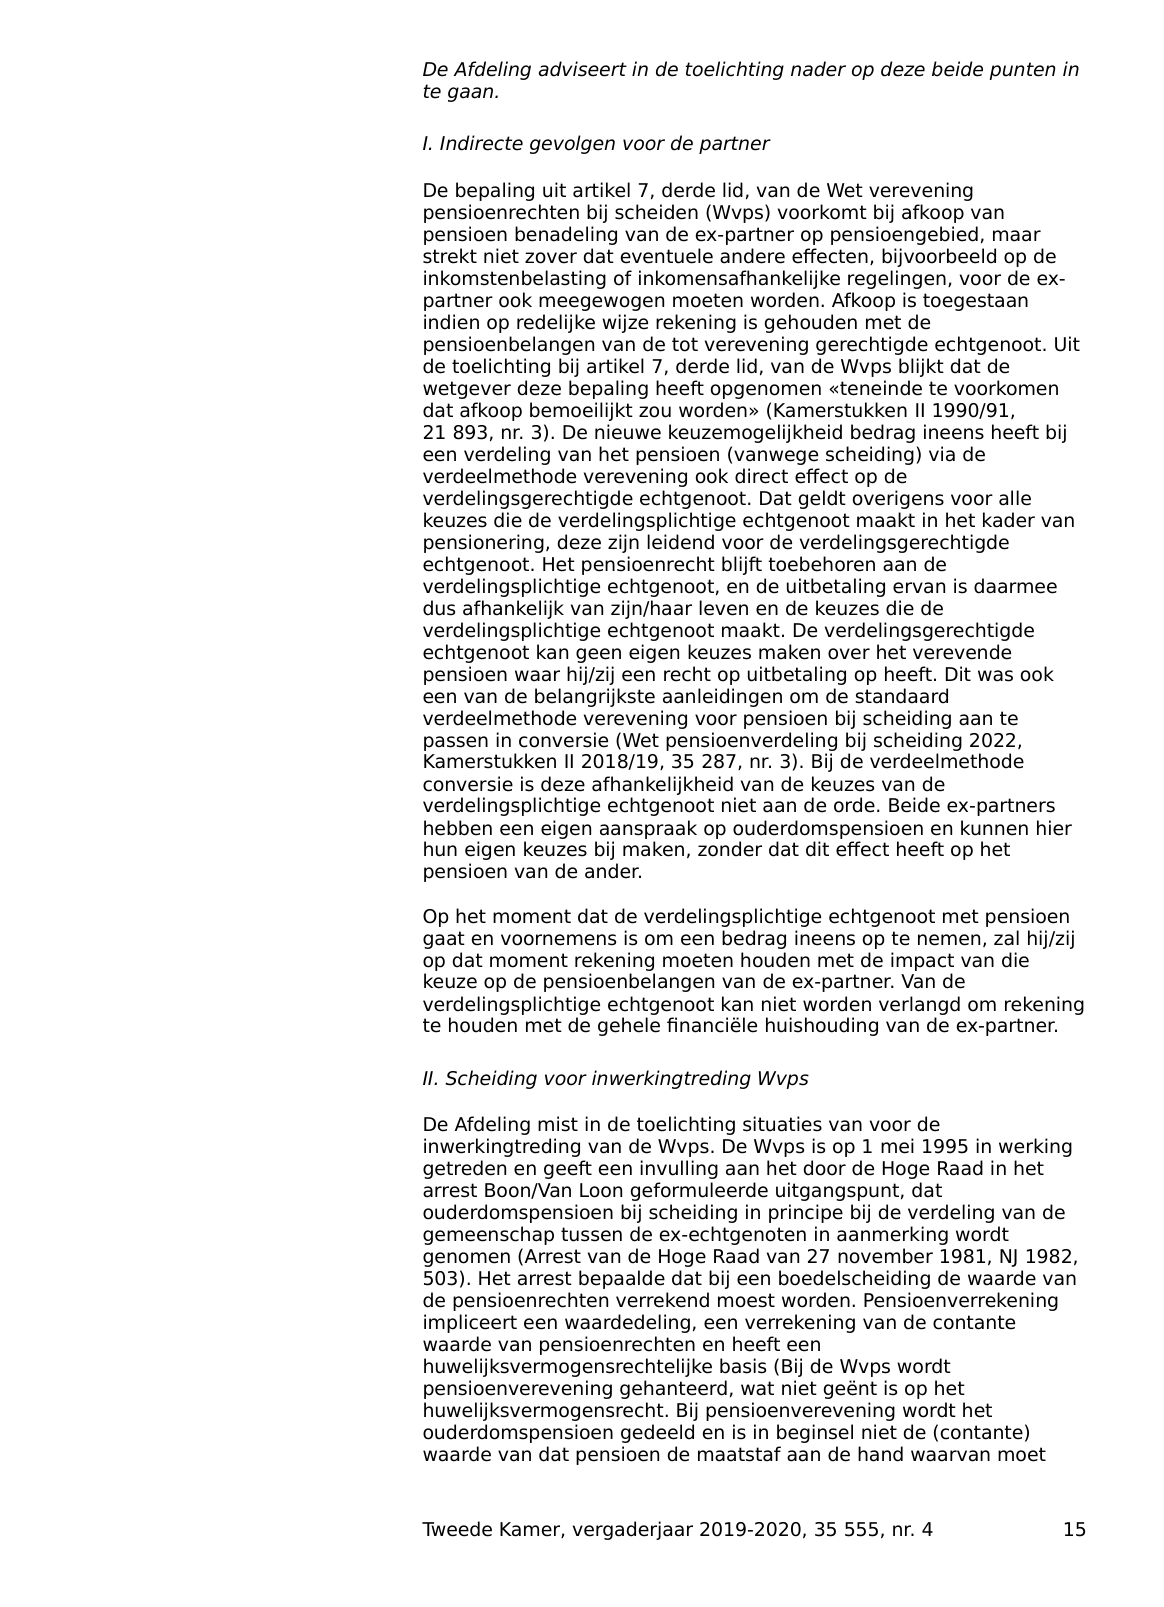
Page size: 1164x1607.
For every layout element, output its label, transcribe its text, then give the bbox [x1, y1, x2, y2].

subtitle II. Scheiding voor inwerkingtreding Wvps [422, 1067, 1087, 1089]
text De Afdeling adviseert in de toelichting nader op deze beide punten in te gaan. [422, 59, 1087, 103]
text Op het moment dat de verdelingsplichtige echtgenoot met pensioen gaat en voornemens is om een bedrag ineens op te nemen, zal hij/zij op dat moment rekening moeten houden met de impact van die keuze op de pensioenbelangen van de ex-partner. Van de verdelingsplichtige echtgenoot kan niet worden verlangd om rekening te houden met de gehele financiële huishouding van de ex-partner. [422, 906, 1087, 1037]
text De bepaling uit artikel 7, derde lid, van de Wet verevening pensioenrechten bij scheiden (Wvps) voorkomt bij afkoop van pensioen benadeling van de ex-partner op pensioengebied, maar strekt niet zover dat eventuele andere effecten, bijvoorbeeld op de inkomstenbelasting of inkomensafhankelijke regelingen, voor de ex-partner ook meegewogen moeten worden. Afkoop is toegestaan indien op redelijke wijze rekening is gehouden met de pensioenbelangen van de tot verevening gerechtigde echtgenoot. Uit de toelichting bij artikel 7, derde lid, van de Wvps blijkt dat de wetgever deze bepaling heeft opgenomen «teneinde te voorkomen dat afkoop bemoeilijkt zou worden» (Kamerstukken II 1990/91, 21 893, nr. 3). De nieuwe keuzemogelijkheid bedrag ineens heeft bij een verdeling van het pensioen (vanwege scheiding) via de verdeelmethode verevening ook direct effect op de verdelingsgerechtigde echtgenoot. Dat geldt overigens voor alle keuzes die de verdelingsplichtige echtgenoot maakt in het kader van pensionering, deze zijn leidend voor de verdelingsgerechtigde echtgenoot. Het pensioenrecht blijft toebehoren aan de verdelingsplichtige echtgenoot, en de uitbetaling ervan is daarmee dus afhankelijk van zijn/haar leven en de keuzes die de verdelingsplichtige echtgenoot maakt. De verdelingsgerechtigde echtgenoot kan geen eigen keuzes maken over het verevende pensioen waar hij/zij een recht op uitbetaling op heeft. Dit was ook een van de belangrijkste aanleidingen om de standaard verdeelmethode verevening voor pensioen bij scheiding aan te passen in conversie (Wet pensioenverdeling bij scheiding 2022, Kamerstukken II 2018/19, 35 287, nr. 3). Bij de verdeelmethode conversie is deze afhankelijkheid van de keuzes van de verdelingsplichtige echtgenoot niet aan de orde. Beide ex-partners hebben een eigen aanspraak op ouderdomspensioen en kunnen hier hun eigen keuzes bij maken, zonder dat dit effect heeft op het pensioen van de ander. [422, 180, 1087, 883]
subtitle I. Indirecte gevolgen voor de partner [422, 133, 1087, 155]
text De Afdeling mist in de toelichting situaties van voor de inwerkingtreding van de Wvps. De Wvps is op 1 mei 1995 in werking getreden en geeft een invulling aan het door de Hoge Raad in het arrest Boon/Van Loon geformuleerde uitgangspunt, dat ouderdomspensioen bij scheiding in principe bij de verdeling van de gemeenschap tussen de ex-echtgenoten in aanmerking wordt genomen (Arrest van de Hoge Raad van 27 november 1981, NJ 1982, 503). Het arrest bepaalde dat bij een boedelscheiding de waarde van de pensioenrechten verrekend moest worden. Pensioenverrekening impliceert een waardedeling, een verrekening van de contante waarde van pensioenrechten en heeft een huwelijksvermogensrechtelijke basis (Bij de Wvps wordt pensioenverevening gehanteerd, wat niet geënt is op het huwelijksvermogensrecht. Bij pensioenverevening wordt het ouderdomspensioen gedeeld en is in beginsel niet de (contante) waarde van dat pensioen de maatstaf aan de hand waarvan moet [422, 1114, 1087, 1466]
